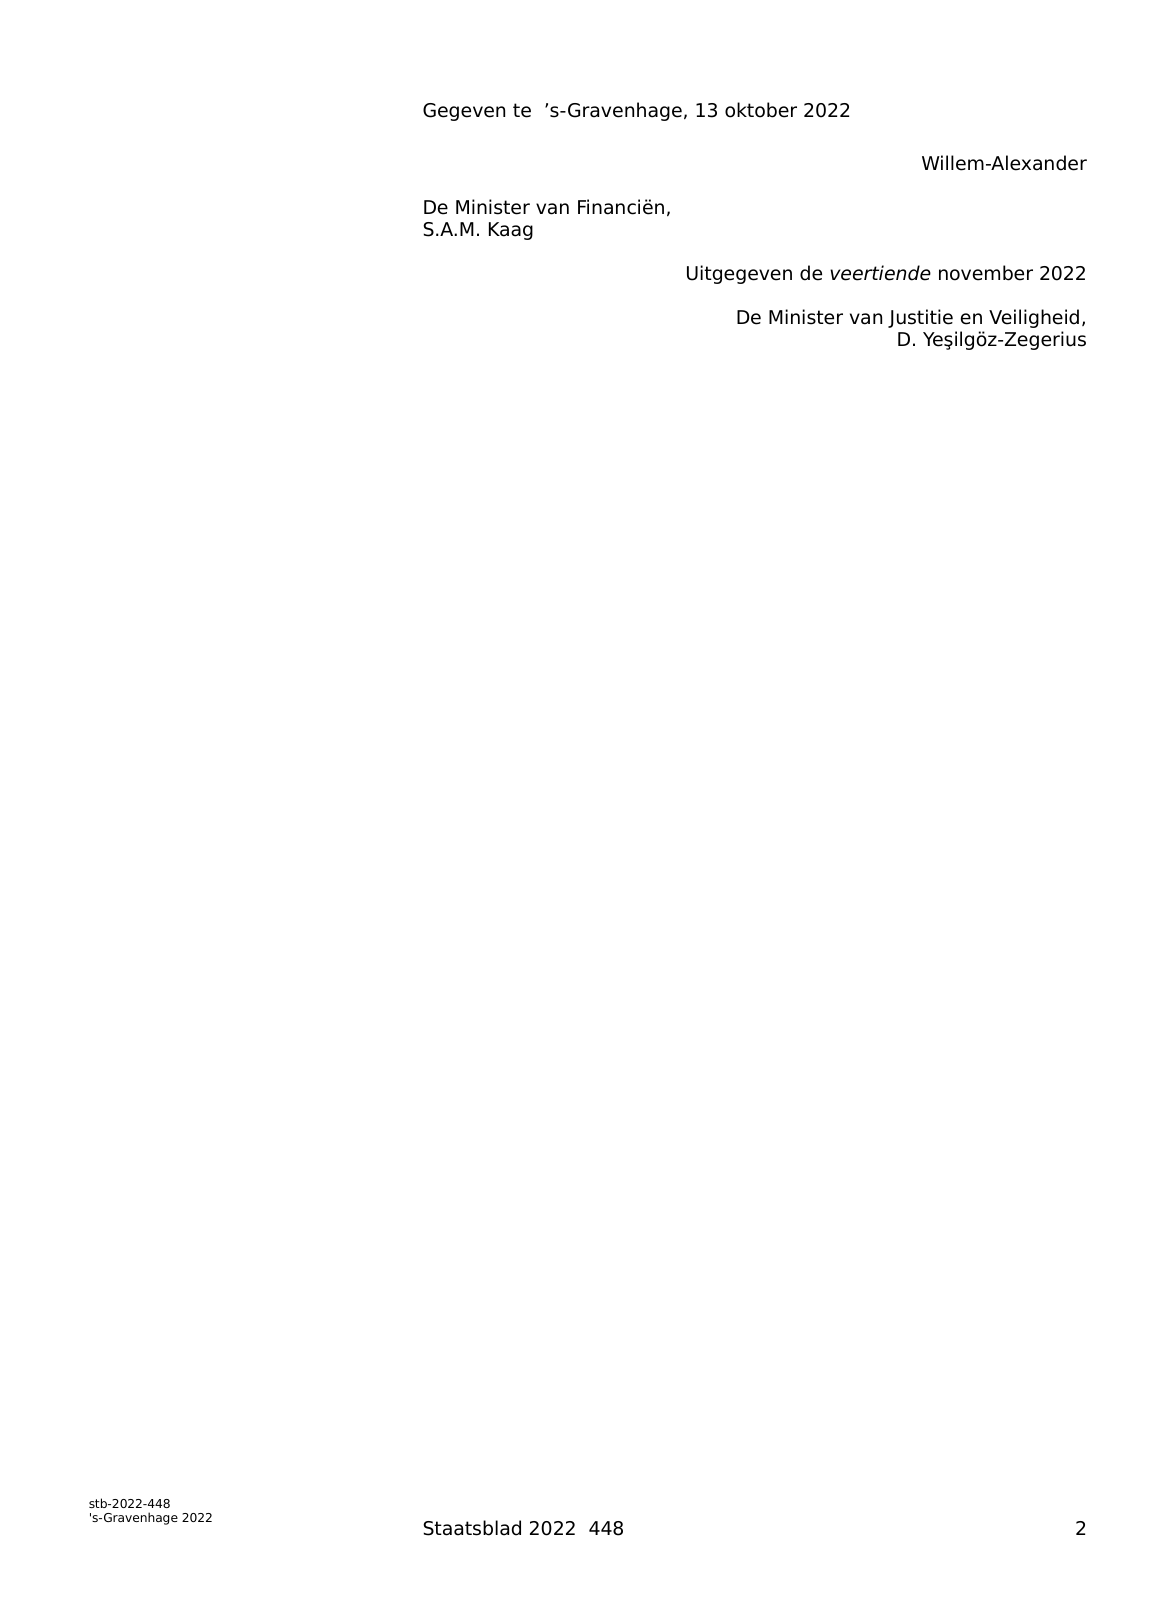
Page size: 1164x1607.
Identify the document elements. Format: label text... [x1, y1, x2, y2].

text 's-Gravenhage 2022 [88, 1511, 323, 1525]
text Uitgegeven de veertiende november 2022 [422, 263, 1087, 285]
text Gegeven te ’s-Gravenhage, 13 oktober 2022 [422, 100, 1087, 122]
text De Minister van Financiën, S.A.M. Kaag [422, 197, 1087, 241]
text stb-2022-448 [88, 1497, 323, 1511]
text De Minister van Justitie en Veiligheid, D. Yeşilgöz-Zegerius [422, 307, 1087, 351]
text Willem-Alexander [422, 152, 1087, 174]
